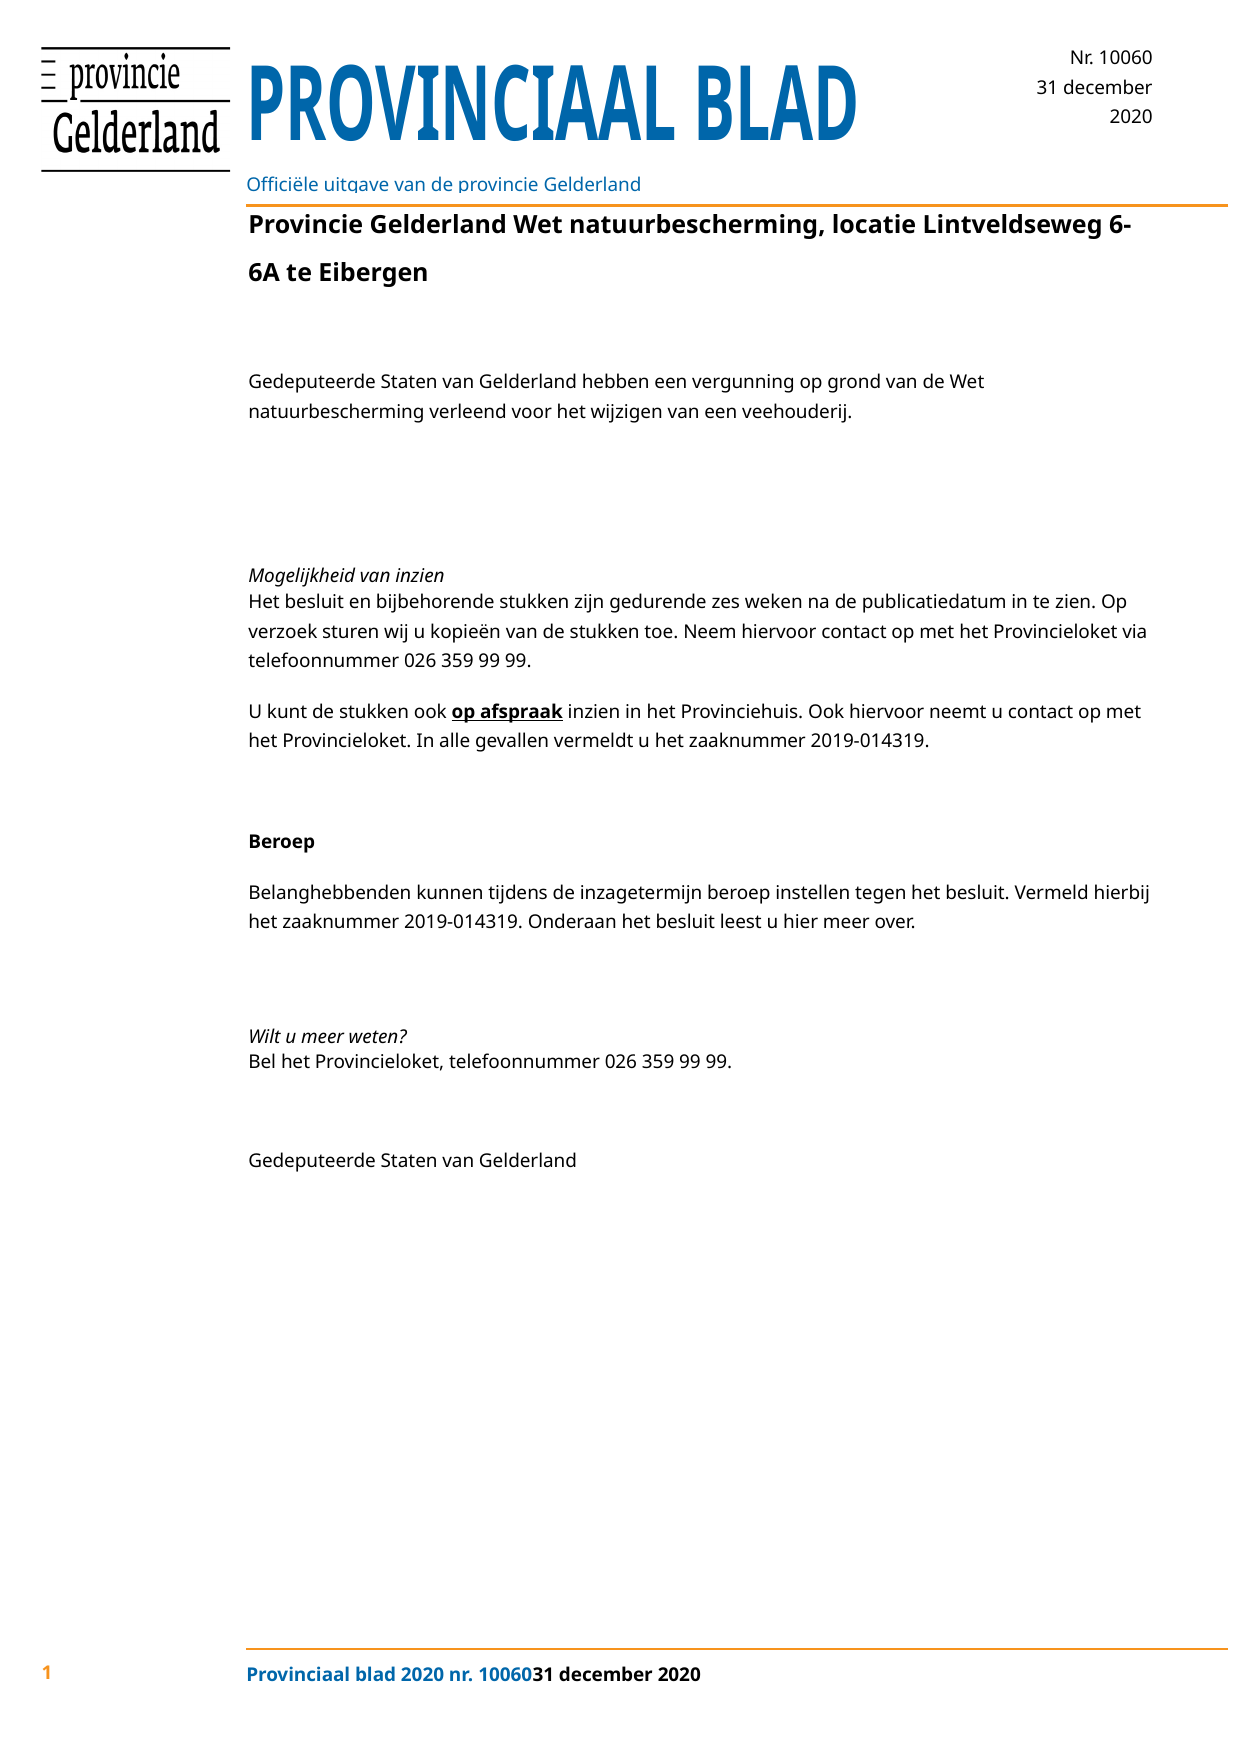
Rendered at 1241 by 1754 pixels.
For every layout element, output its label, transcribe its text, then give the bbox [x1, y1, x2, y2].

text Gedeputeerde Staten van Gelderland hebben een vergunning op grond van de Wet natuurbescherming verleend voor het wijzigen van een veehouderij. [248, 368, 1152, 424]
text Provincie Gelderland Wet natuurbescherming, locatie Lintveldseweg 6-6A te Eibergen [248, 207, 1152, 288]
picture [41, 47, 231, 172]
text Mogelijkheid van inzien [248, 563, 1152, 588]
text U kunt de stukken ook op afspraak inzien in het Provinciehuis. Ook hiervoor neemt u contact op met het Provincieloket. In alle gevallen vermeldt u het zaaknummer 2019-014319. [248, 698, 1152, 753]
text Gedeputeerde Staten van Gelderland [248, 1147, 1152, 1172]
text Het besluit en bijbehorende stukken zijn gedurende zes weken na de publicatiedatum in te zien. Op verzoek sturen wij u kopieën van de stukken toe. Neem hiervoor contact op met het Provincieloket via telefoonnummer 026 359 99 99. [248, 588, 1152, 673]
text Belanghebbenden kunnen tijdens de inzagetermijn beroep instellen tegen het besluit. Vermeld hierbij het zaaknummer 2019-014319. Onderaan het besluit leest u hier meer over. [248, 879, 1152, 934]
text Bel het Provincieloket, telefoonnummer 026 359 99 99. [248, 1048, 1152, 1074]
text Beroep [248, 828, 1152, 854]
text Wilt u meer weten? [248, 1023, 1152, 1048]
